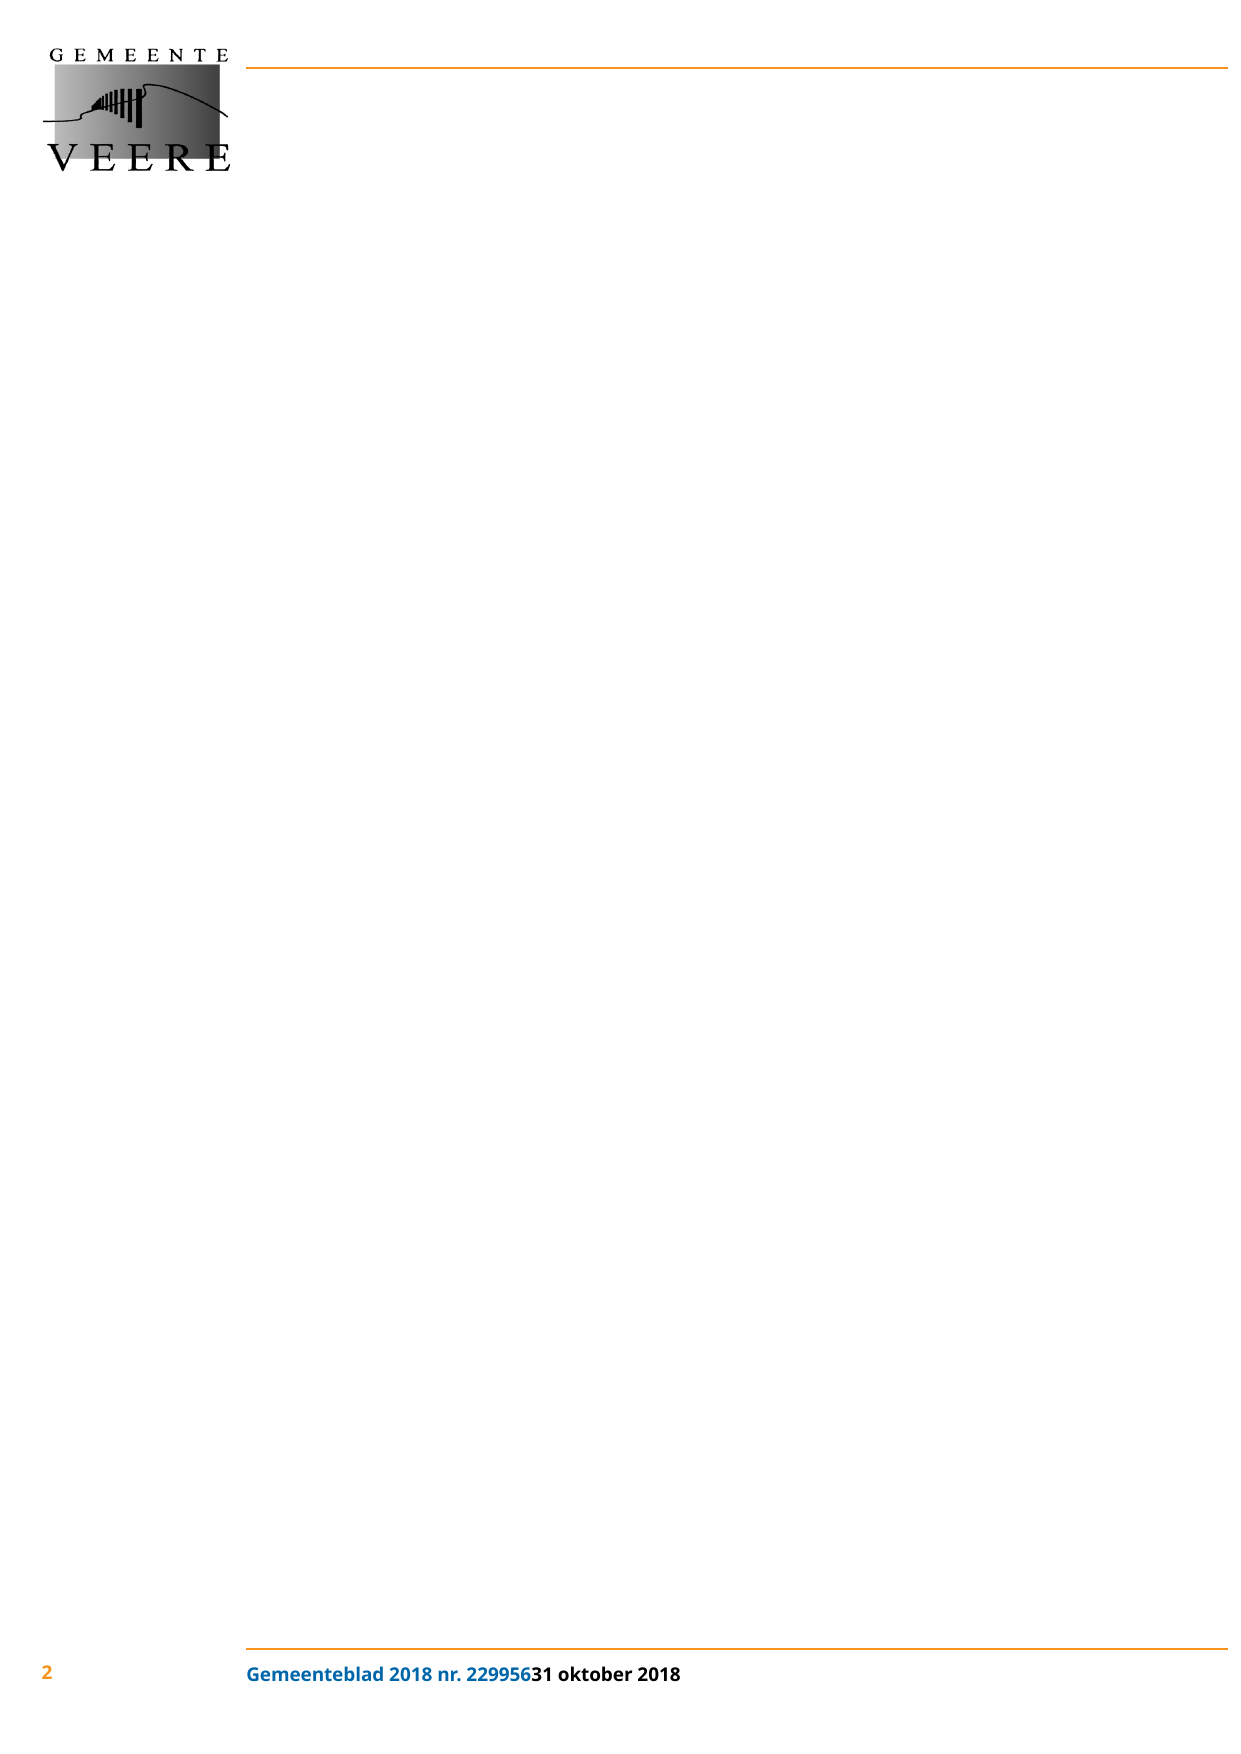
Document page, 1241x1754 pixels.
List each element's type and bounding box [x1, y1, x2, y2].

picture [41, 47, 231, 172]
